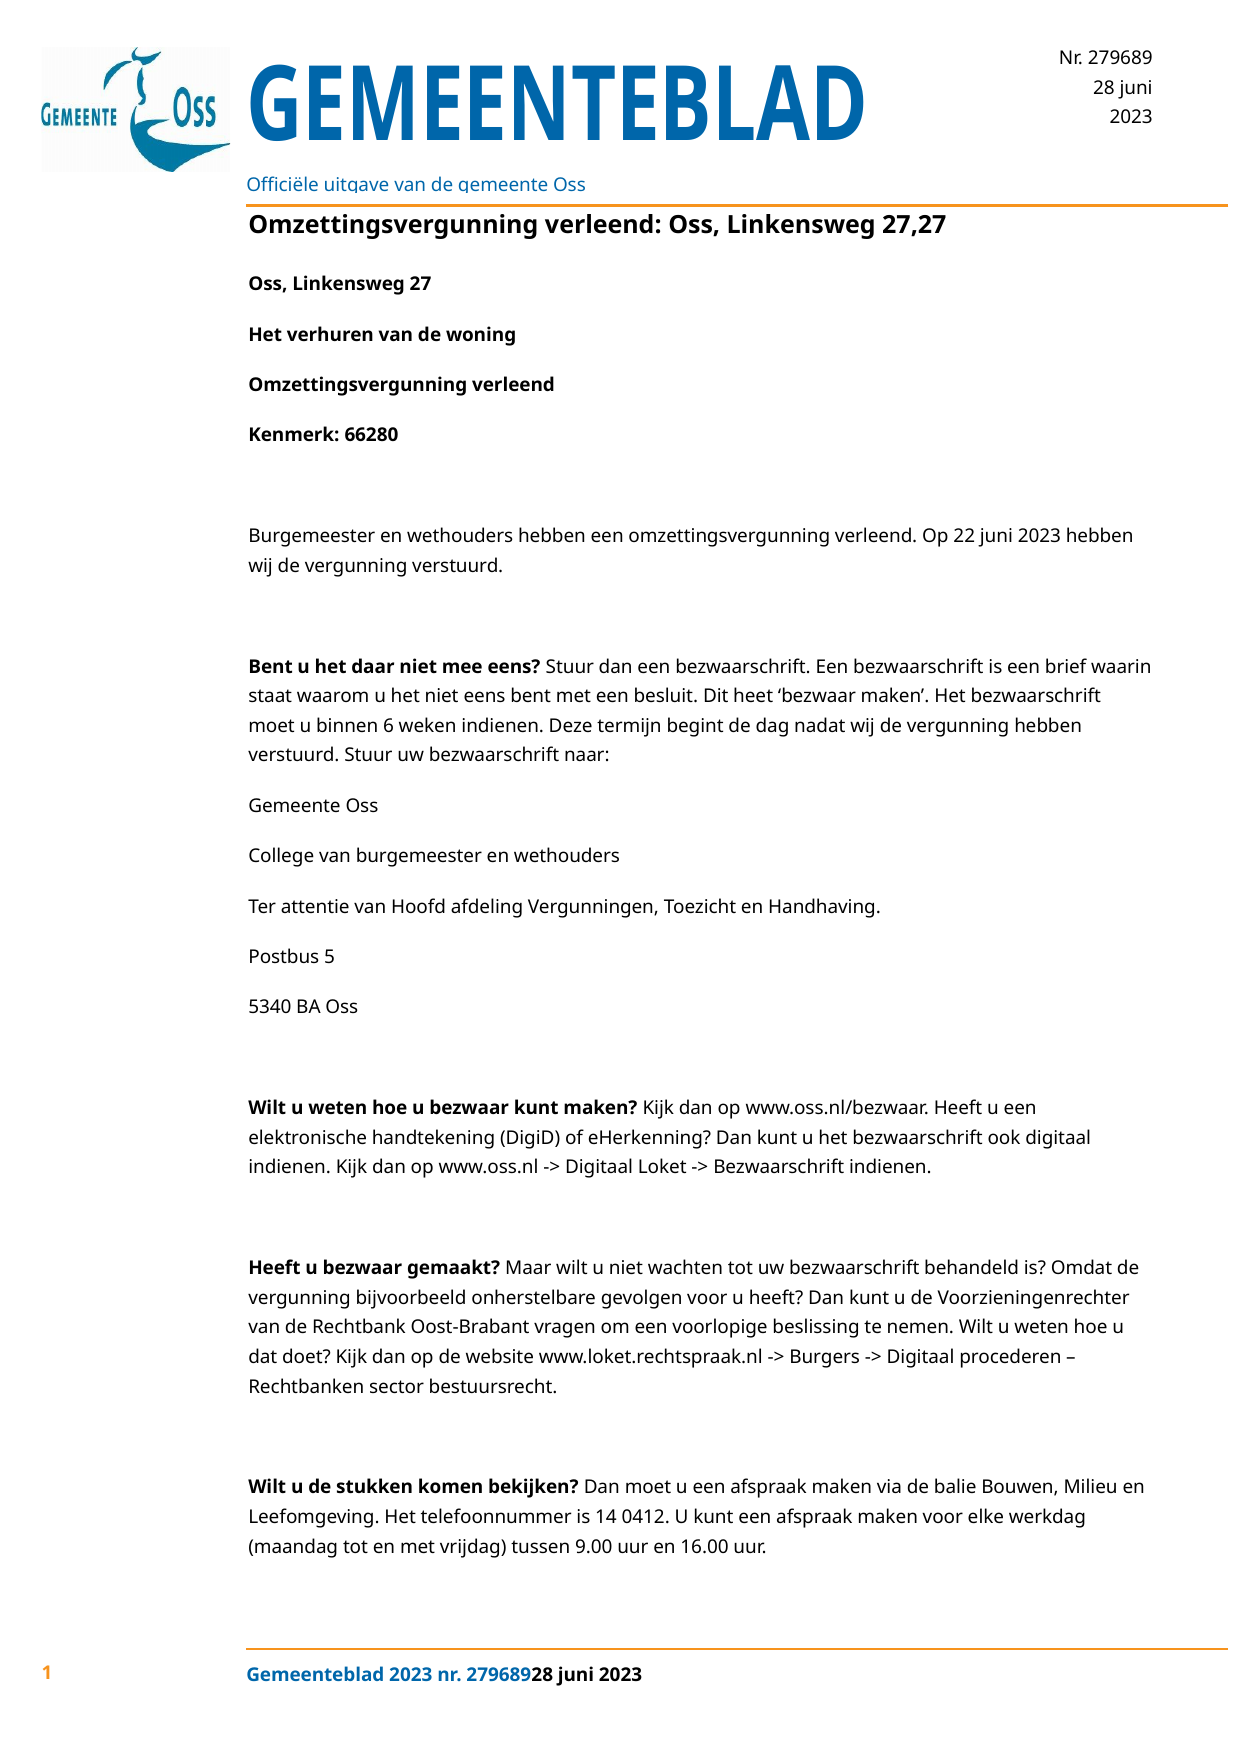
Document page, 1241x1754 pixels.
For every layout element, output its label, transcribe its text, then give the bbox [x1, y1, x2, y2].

text Wilt u de stukken komen bekijken? Dan moet u een afspraak maken via de balie Bouwen, Milieu en Leefomgeving. Het telefoonnummer is 14 0412. U kunt een afspraak maken voor elke werkdag (maandag tot en met vrijdag) tussen 9.00 uur en 16.00 uur. [248, 1474, 1152, 1558]
text Omzettingsvergunning verleend: Oss, Linkensweg 27,27 [248, 207, 1152, 241]
picture [41, 47, 231, 172]
text Bent u het daar niet mee eens? Stuur dan een bezwaarschrift. Een bezwaarschrift is een brief waarin staat waarom u het niet eens bent met een besluit. Dit heet ‘bezwaar maken’. Het bezwaarschrift moet u binnen 6 weken indienen. Deze termijn begint de dag nadat wij de vergunning hebben verstuurd. Stuur uw bezwaarschrift naar: [248, 653, 1152, 767]
text Ter attentie van Hoofd afdeling Vergunningen, Toezicht en Handhaving. [248, 893, 1152, 918]
text Kenmerk: 66280 [248, 422, 1152, 447]
text Wilt u weten hoe u bezwaar kunt maken? Kijk dan op www.oss.nl/bezwaar. Heeft u een elektronische handtekening (DigiD) of eHerkenning? Dan kunt u het bezwaarschrift ook digitaal indienen. Kijk dan op www.oss.nl -> Digitaal Loket -> Bezwaarschrift indienen. [248, 1094, 1152, 1179]
text Omzettingsvergunning verleend [248, 371, 1152, 397]
text 5340 BA Oss [248, 994, 1152, 1019]
text Burgemeester en wethouders hebben een omzettingsvergunning verleend. Op 22 juni 2023 hebben wij de vergunning verstuurd. [248, 522, 1152, 578]
text Heeft u bezwaar gemaakt? Maar wilt u niet wachten tot uw bezwaarschrift behandeld is? Omdat de vergunning bijvoorbeeld onherstelbare gevolgen voor u heeft? Dan kunt u de Voorzieningenrechter van de Rechtbank Oost-Brabant vragen om een voorlopige beslissing te nemen. Wilt u weten hoe u dat doet? Kijk dan op de website www.loket.rechtspraak.nl -> Burgers -> Digitaal procederen – Rechtbanken sector bestuursrecht. [248, 1254, 1152, 1398]
text Postbus 5 [248, 943, 1152, 969]
text Oss, Linkensweg 27 [248, 270, 1152, 296]
text College van burgemeester en wethouders [248, 842, 1152, 868]
text Het verhuren van de woning [248, 321, 1152, 346]
text Gemeente Oss [248, 792, 1152, 818]
